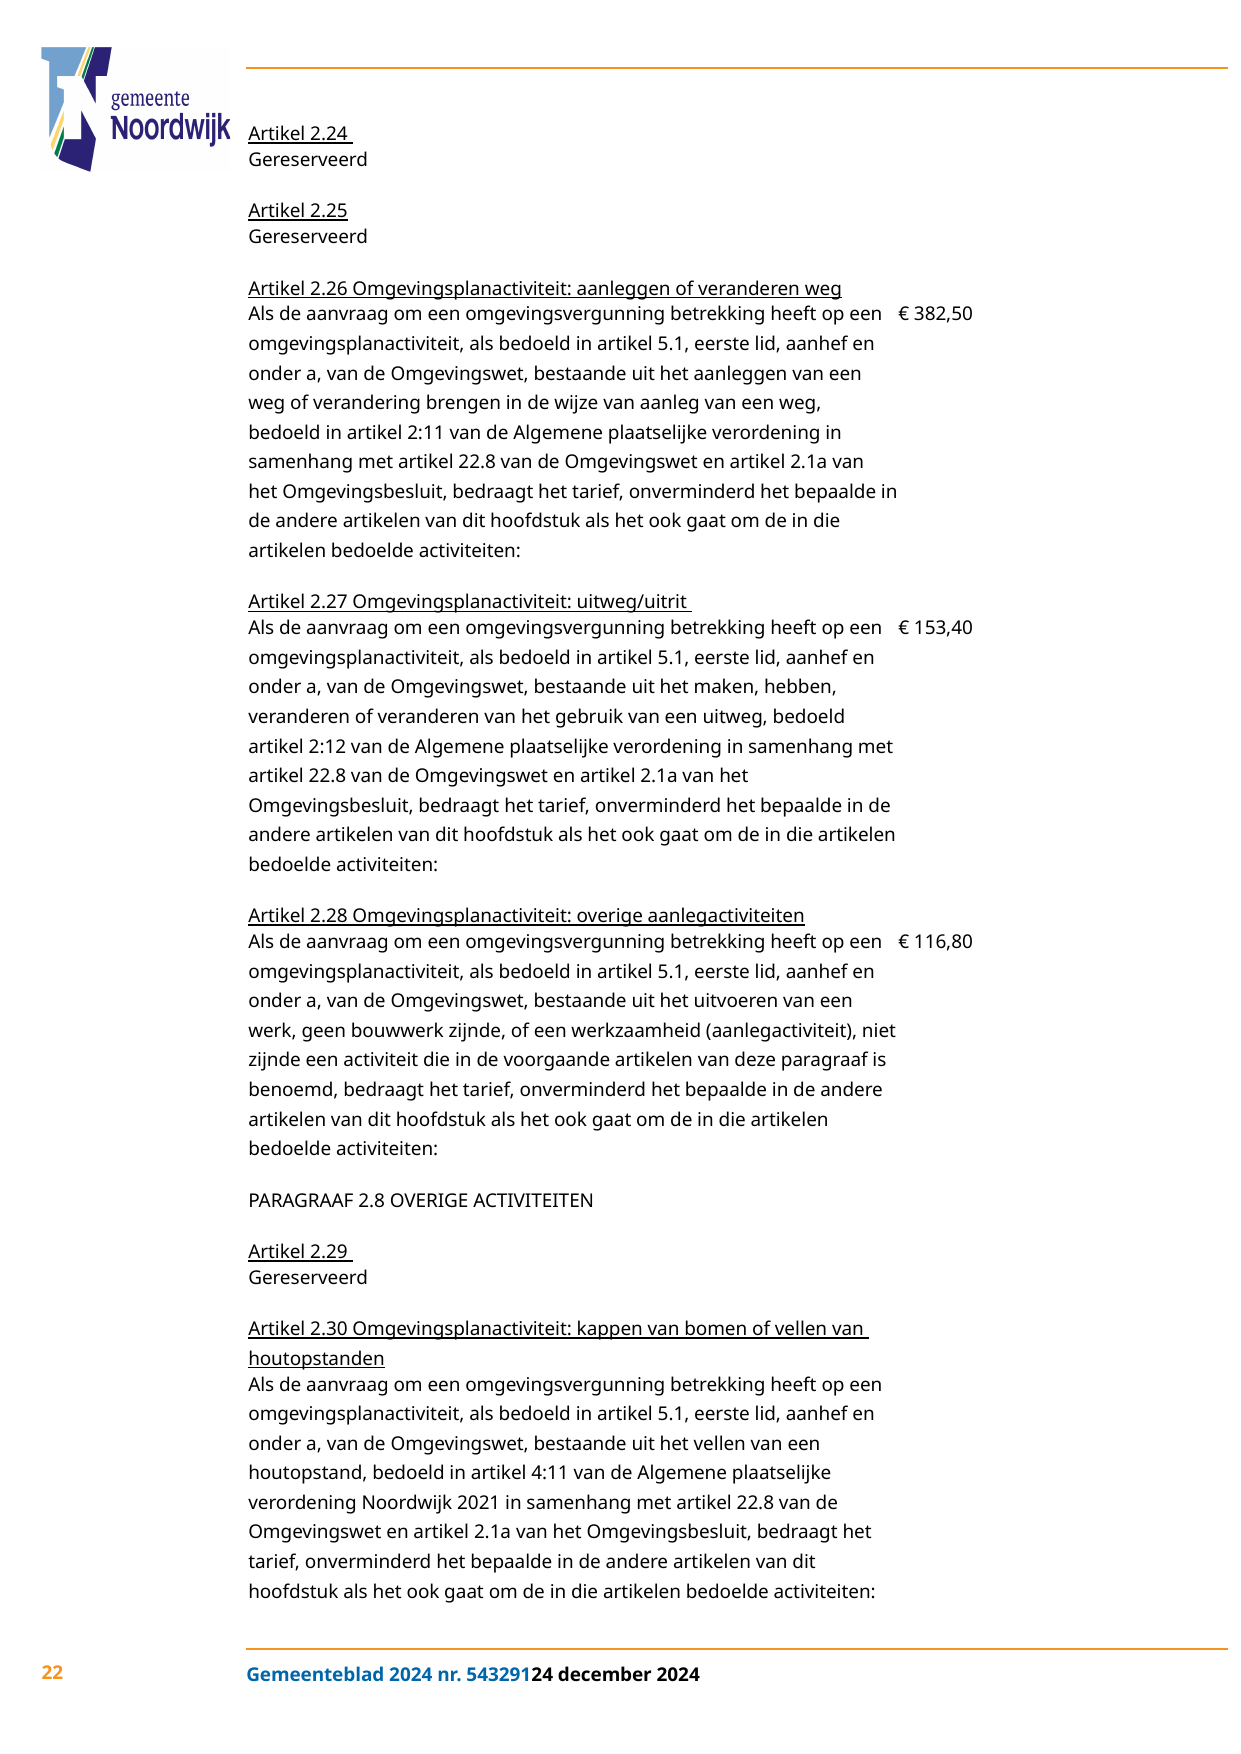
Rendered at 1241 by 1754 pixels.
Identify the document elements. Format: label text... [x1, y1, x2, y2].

table_cell [898, 275, 1152, 301]
table_cell [248, 1290, 898, 1316]
table_cell Artikel 2.26 Omgevingsplanactiviteit: aanleggen of veranderen weg [248, 275, 898, 301]
table_cell Als de aanvraag om een omgevingsvergunning betrekking heeft op een omgevingsplanactiviteit, als bedoeld in artikel 5.1, eerste lid, aanhef en onder a, van de Omgevingswet, bestaande uit het aanleggen van een weg of verandering brengen in de wijze van aanleg van een weg, bedoeld in artikel 2:11 van de Algemene plaatselijke verordening in samenhang met artikel 22.8 van de Omgevingswet en artikel 2.1a van het Omgevingsbesluit, bedraagt het tarief, onverminderd het bepaalde in de andere artikelen van dit hoofdstuk als het ook gaat om de in die artikelen bedoelde activiteiten: [248, 301, 898, 563]
table_cell Als de aanvraag om een omgevingsvergunning betrekking heeft op een omgevingsplanactiviteit, als bedoeld in artikel 5.1, eerste lid, aanhef en onder a, van de Omgevingswet, bestaande uit het maken, hebben, veranderen of veranderen van het gebruik van een uitweg, bedoeld artikel 2:12 van de Algemene plaatselijke verordening in samenhang met artikel 22.8 van de Omgevingswet en artikel 2.1a van het Omgevingsbesluit, bedraagt het tarief, onverminderd het bepaalde in de andere artikelen van dit hoofdstuk als het ook gaat om de in die artikelen bedoelde activiteiten: [248, 615, 898, 877]
table_cell [898, 198, 1152, 223]
table_cell Gereserveerd [248, 1264, 898, 1290]
table_cell [898, 121, 1152, 146]
table_cell Gereserveerd [248, 146, 898, 172]
table_cell [898, 1371, 1152, 1604]
table_cell € 382,50 [898, 301, 1152, 563]
table_cell [248, 1161, 898, 1187]
table_cell Artikel 2.28 Omgevingsplanactiviteit: overige aanlegactiviteiten [248, 903, 898, 928]
table_cell [248, 1213, 898, 1238]
table_cell [898, 249, 1152, 275]
table_cell [898, 1213, 1152, 1238]
table_cell [248, 877, 898, 903]
table_cell [898, 563, 1152, 589]
table_cell [248, 249, 898, 275]
table_cell [248, 172, 898, 198]
table_cell [898, 95, 1152, 121]
table_cell [898, 1238, 1152, 1264]
table_cell Artikel 2.25 [248, 198, 898, 223]
table_cell Gereserveerd [248, 224, 898, 249]
table_cell [898, 224, 1152, 249]
table_cell € 116,80 [898, 928, 1152, 1161]
table_cell Artikel 2.29 [248, 1238, 898, 1264]
table_cell Artikel 2.27 Omgevingsplanactiviteit: uitweg/uitrit [248, 589, 898, 614]
table_cell [898, 172, 1152, 198]
table_cell € 153,40 [898, 615, 1152, 877]
table_cell [898, 146, 1152, 172]
table_cell [898, 1264, 1152, 1290]
table_cell Artikel 2.30 Omgevingsplanactiviteit: kappen van bomen of vellen van houtopstanden [248, 1316, 898, 1371]
table_cell Als de aanvraag om een omgevingsvergunning betrekking heeft op een omgevingsplanactiviteit, als bedoeld in artikel 5.1, eerste lid, aanhef en onder a, van de Omgevingswet, bestaande uit het uitvoeren van een werk, geen bouwwerk zijnde, of een werkzaamheid (aanlegactiviteit), niet zijnde een activiteit die in de voorgaande artikelen van deze paragraaf is benoemd, bedraagt het tarief, onverminderd het bepaalde in de andere artikelen van dit hoofdstuk als het ook gaat om de in die artikelen bedoelde activiteiten: [248, 928, 898, 1161]
table_cell [898, 589, 1152, 614]
table_cell Artikel 2.24 [248, 121, 898, 146]
table_cell [898, 1187, 1152, 1213]
table_cell PARAGRAAF 2.8 OVERIGE ACTIVITEITEN [248, 1187, 898, 1213]
table_cell [898, 1290, 1152, 1316]
table_cell [248, 95, 898, 121]
table_cell [898, 903, 1152, 928]
picture [41, 47, 231, 172]
table_cell [898, 1161, 1152, 1187]
table_cell Als de aanvraag om een omgevingsvergunning betrekking heeft op een omgevingsplanactiviteit, als bedoeld in artikel 5.1, eerste lid, aanhef en onder a, van de Omgevingswet, bestaande uit het vellen van een houtopstand, bedoeld in artikel 4:11 van de Algemene plaatselijke verordening Noordwijk 2021 in samenhang met artikel 22.8 van de Omgevingswet en artikel 2.1a van het Omgevingsbesluit, bedraagt het tarief, onverminderd het bepaalde in de andere artikelen van dit hoofdstuk als het ook gaat om de in die artikelen bedoelde activiteiten: [248, 1371, 898, 1604]
table_cell [898, 1316, 1152, 1371]
table_cell [248, 563, 898, 589]
table_cell [898, 877, 1152, 903]
